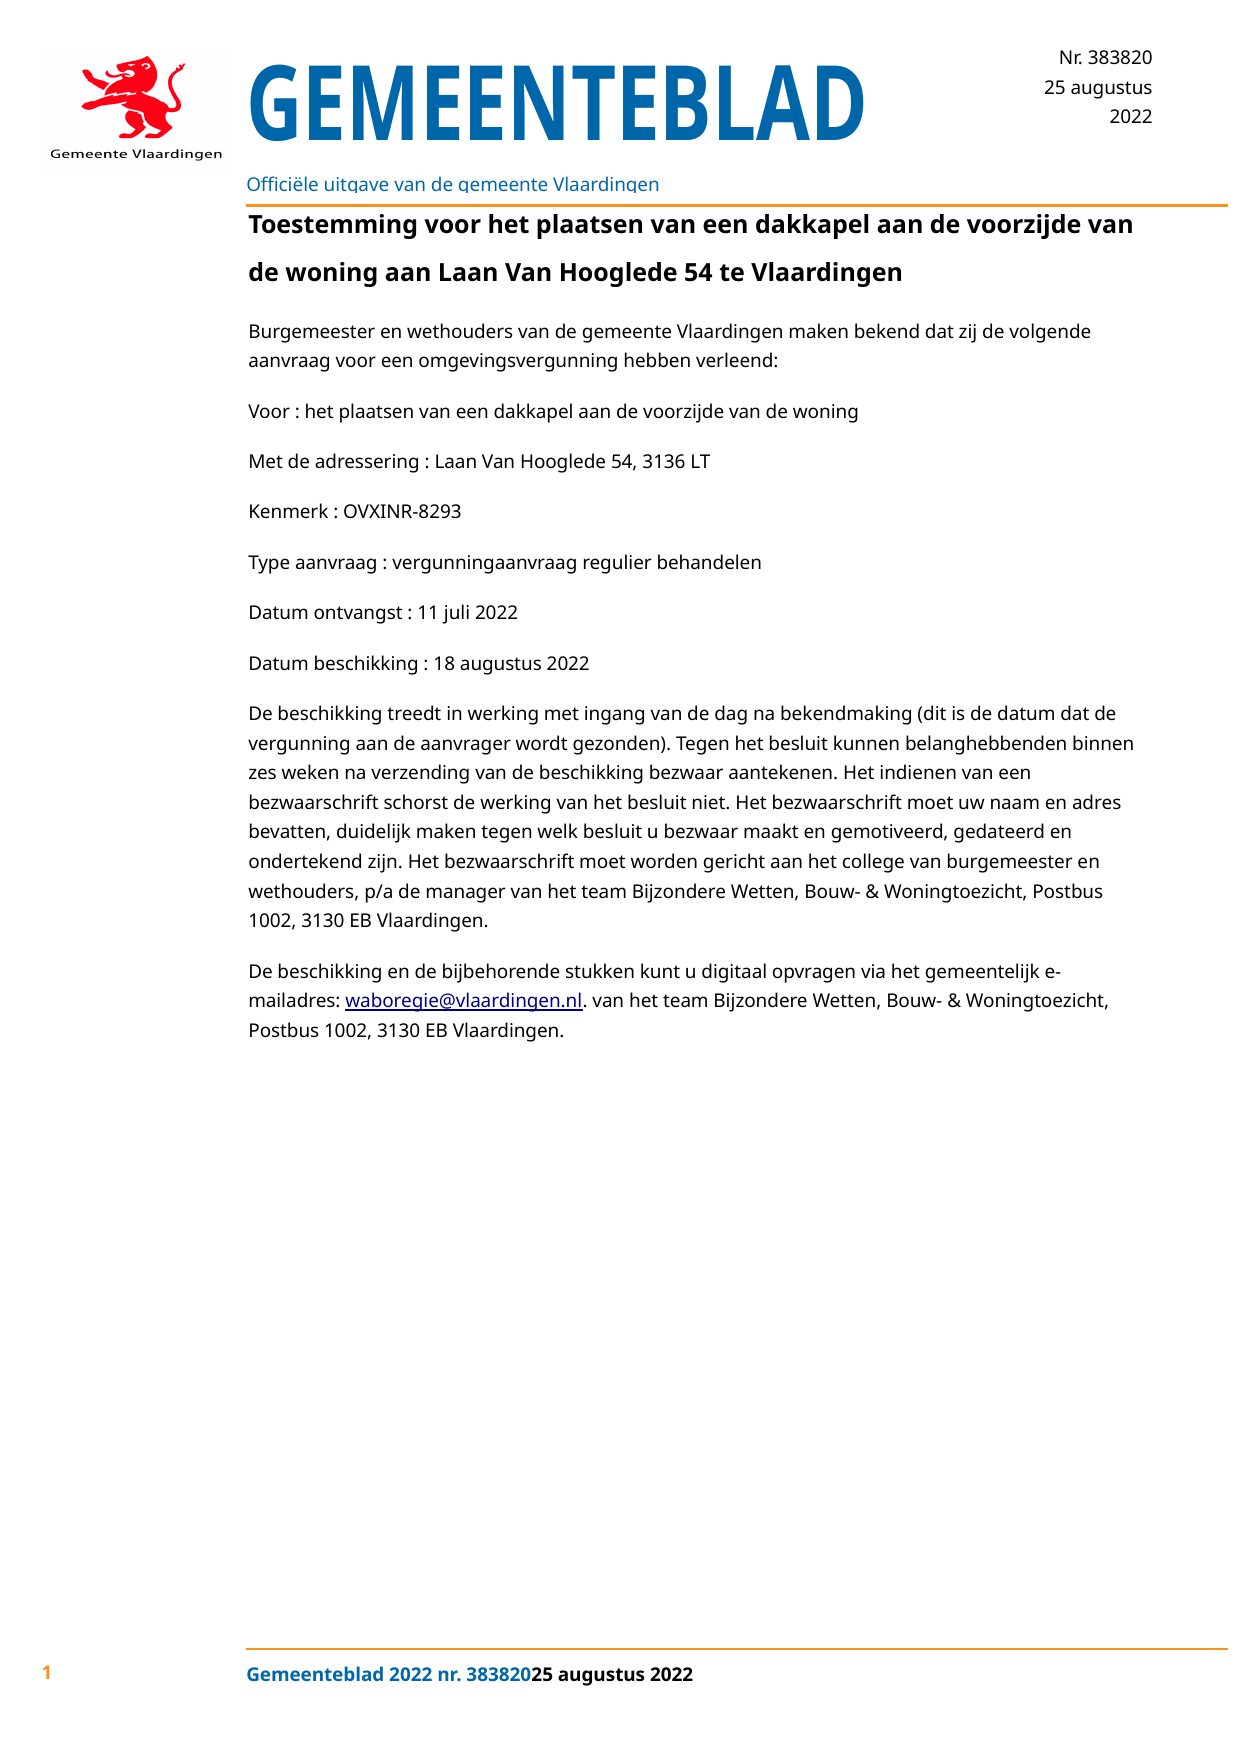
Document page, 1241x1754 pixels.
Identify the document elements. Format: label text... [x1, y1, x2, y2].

text Voor : het plaatsen van een dakkapel aan de voorzijde van de woning [248, 398, 1152, 424]
text Datum beschikking : 18 augustus 2022 [248, 650, 1152, 676]
text Burgemeester en wethouders van de gemeente Vlaardingen maken bekend dat zij de volgende aanvraag voor een omgevingsvergunning hebben verleend: [248, 318, 1152, 373]
text De beschikking en de bijbehorende stukken kunt u digitaal opvragen via het gemeentelijk e-mailadres: waboregie@vlaardingen.nl. van het team Bijzondere Wetten, Bouw- & Woningtoezicht, Postbus 1002, 3130 EB Vlaardingen. [248, 958, 1152, 1043]
text Type aanvraag : vergunningaanvraag regulier behandelen [248, 549, 1152, 575]
text Met de adressering : Laan Van Hooglede 54, 3136 LT [248, 448, 1152, 474]
text De beschikking treedt in werking met ingang van de dag na bekendmaking (dit is de datum dat de vergunning aan de aanvrager wordt gezonden). Tegen het besluit kunnen belanghebbenden binnen zes weken na verzending van de beschikking bezwaar aantekenen. Het indienen van een bezwaarschrift schorst de werking van het besluit niet. Het bezwaarschrift moet uw naam en adres bevatten, duidelijk maken tegen welk besluit u bezwaar maakt en gemotiveerd, gedateerd en ondertekend zijn. Het bezwaarschrift moet worden gericht aan het college van burgemeester en wethouders, p/a de manager van het team Bijzondere Wetten, Bouw- & Woningtoezicht, Postbus 1002, 3130 EB Vlaardingen. [248, 700, 1152, 933]
text Kenmerk : OVXINR-8293 [248, 499, 1152, 524]
text Datum ontvangst : 11 juli 2022 [248, 599, 1152, 625]
text Toestemming voor het plaatsen van een dakkapel aan de voorzijde van de woning aan Laan Van Hooglede 54 te Vlaardingen [248, 207, 1152, 288]
picture [41, 47, 231, 172]
